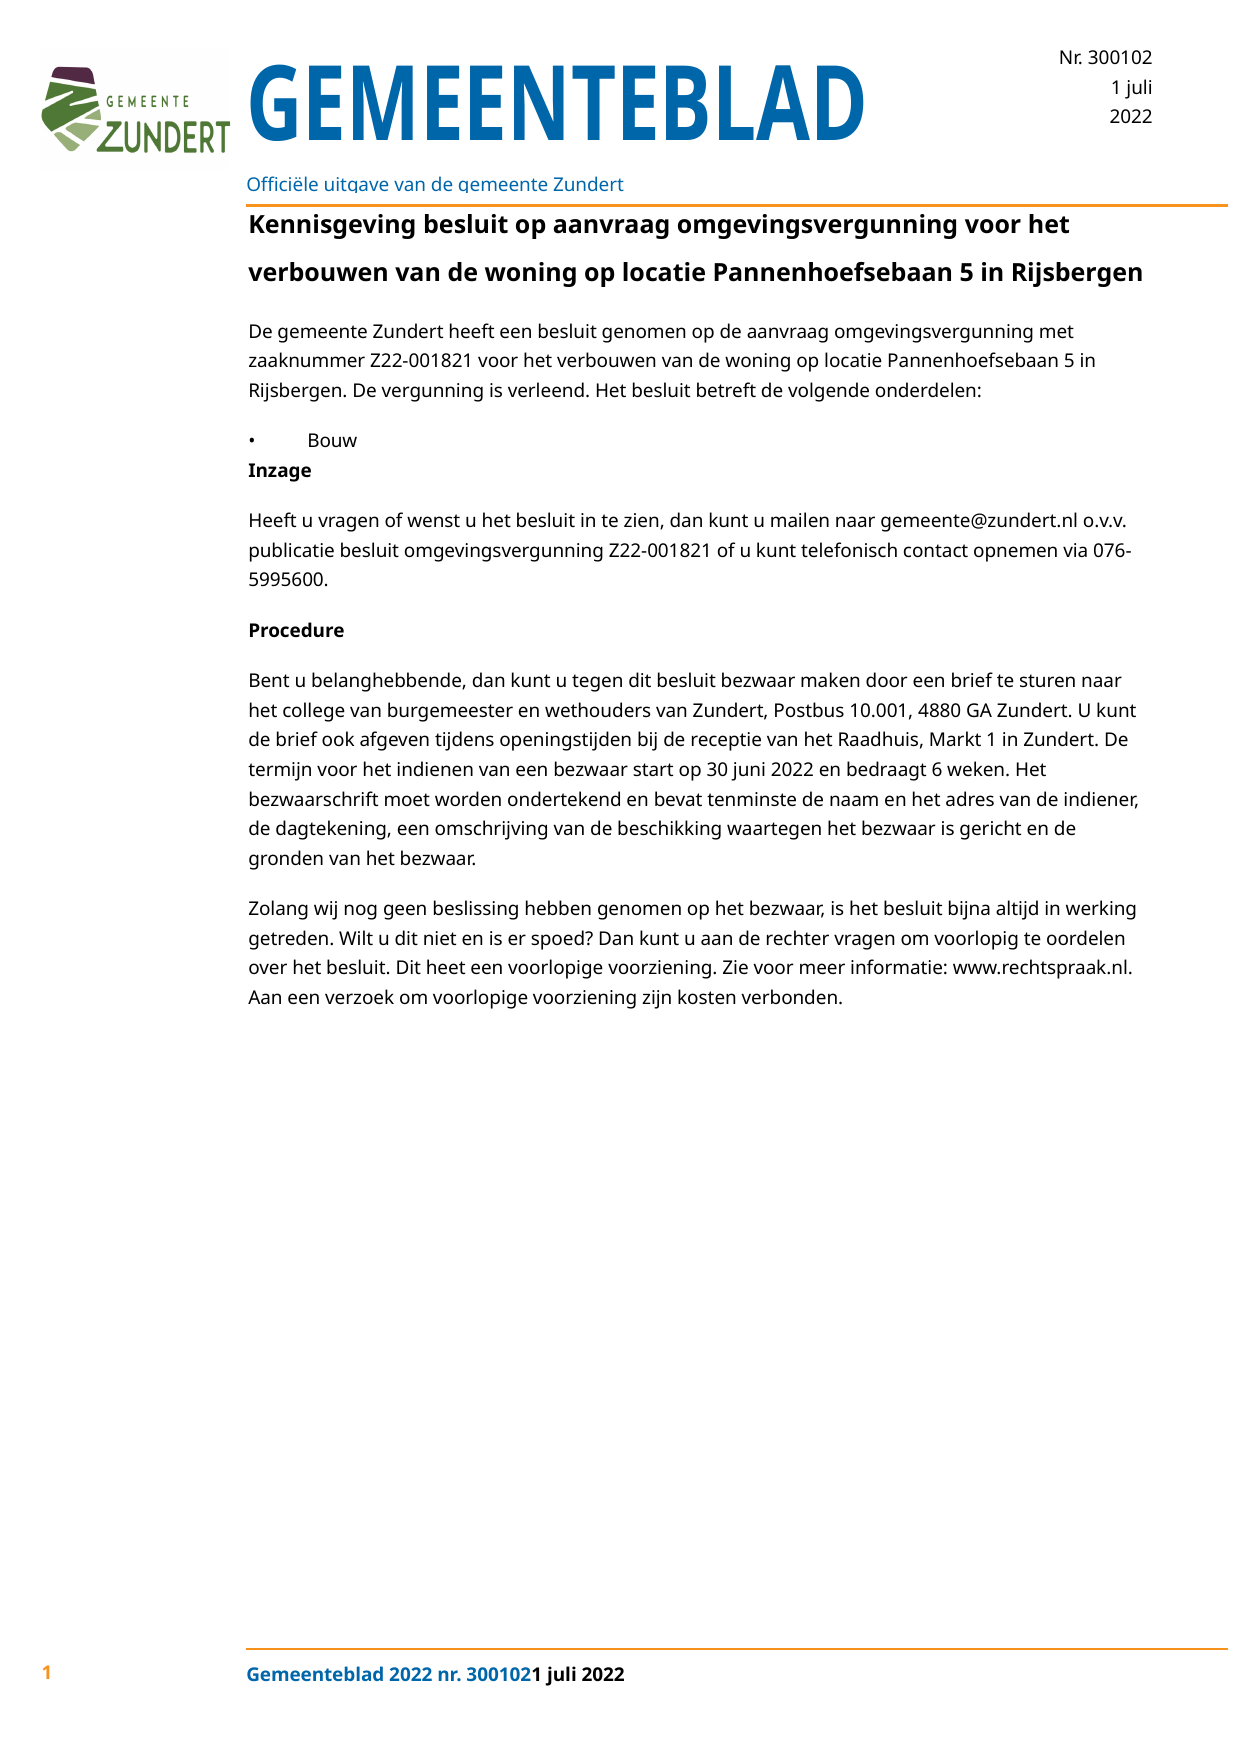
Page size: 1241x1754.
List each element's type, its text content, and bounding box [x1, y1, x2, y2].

text Kennisgeving besluit op aanvraag omgevingsvergunning voor het verbouwen van de woning op locatie Pannenhoefsebaan 5 in Rijsbergen [248, 207, 1152, 288]
text Bent u belanghebbende, dan kunt u tegen dit besluit bezwaar maken door een brief te sturen naar het college van burgemeester en wethouders van Zundert, Postbus 10.001, 4880 GA Zundert. U kunt de brief ook afgeven tijdens openingstijden bij de receptie van het Raadhuis, Markt 1 in Zundert. De termijn voor het indienen van een bezwaar start op 30 juni 2022 en bedraagt 6 weken. Het bezwaarschrift moet worden ondertekend en bevat tenminste de naam en het adres van de indiener, de dagtekening, een omschrijving van de beschikking waartegen het bezwaar is gericht en de gronden van het bezwaar. [248, 667, 1152, 871]
text De gemeente Zundert heeft een besluit genomen op de aanvraag omgevingsvergunning met zaaknummer Z22-001821 voor het verbouwen van de woning op locatie Pannenhoefsebaan 5 in Rijsbergen. De vergunning is verleend. Het besluit betreft de volgende onderdelen: [248, 318, 1152, 403]
text Inzage [248, 457, 1152, 483]
picture [41, 47, 231, 172]
text Heeft u vragen of wenst u het besluit in te zien, dan kunt u mailen naar gemeente@zundert.nl o.v.v. publicatie besluit omgevingsvergunning Z22-001821 of u kunt telefonisch contact opnemen via 076-5995600. [248, 507, 1152, 592]
list Bouw [248, 427, 1152, 453]
text Zolang wij nog geen beslissing hebben genomen op het bezwaar, is het besluit bijna altijd in werking getreden. Wilt u dit niet en is er spoed? Dan kunt u aan de rechter vragen om voorlopig te oordelen over het besluit. Dit heet een voorlopige voorziening. Zie voor meer informatie: www.rechtspraak.nl. Aan een verzoek om voorlopige voorziening zijn kosten verbonden. [248, 895, 1152, 1010]
text Procedure [248, 617, 1152, 643]
